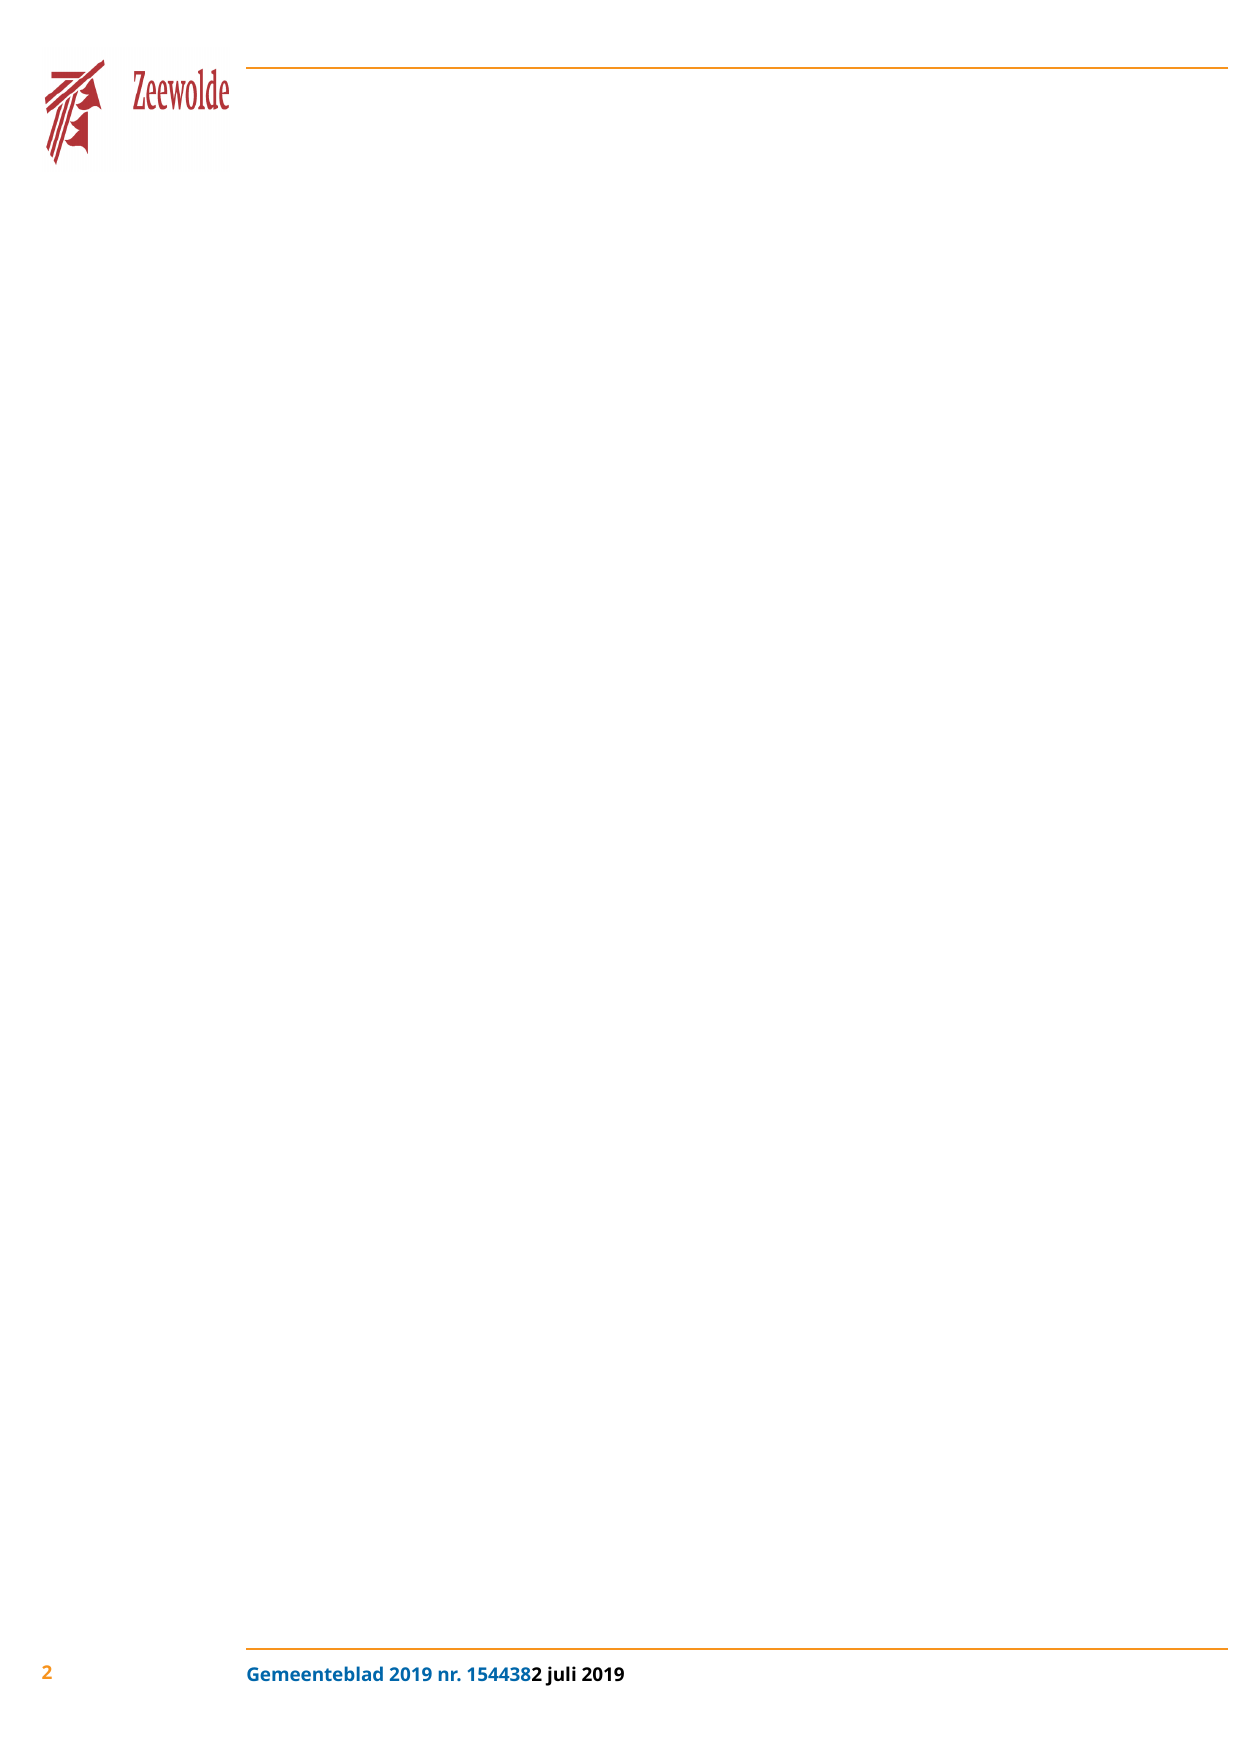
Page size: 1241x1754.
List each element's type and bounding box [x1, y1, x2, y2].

picture [41, 47, 231, 172]
